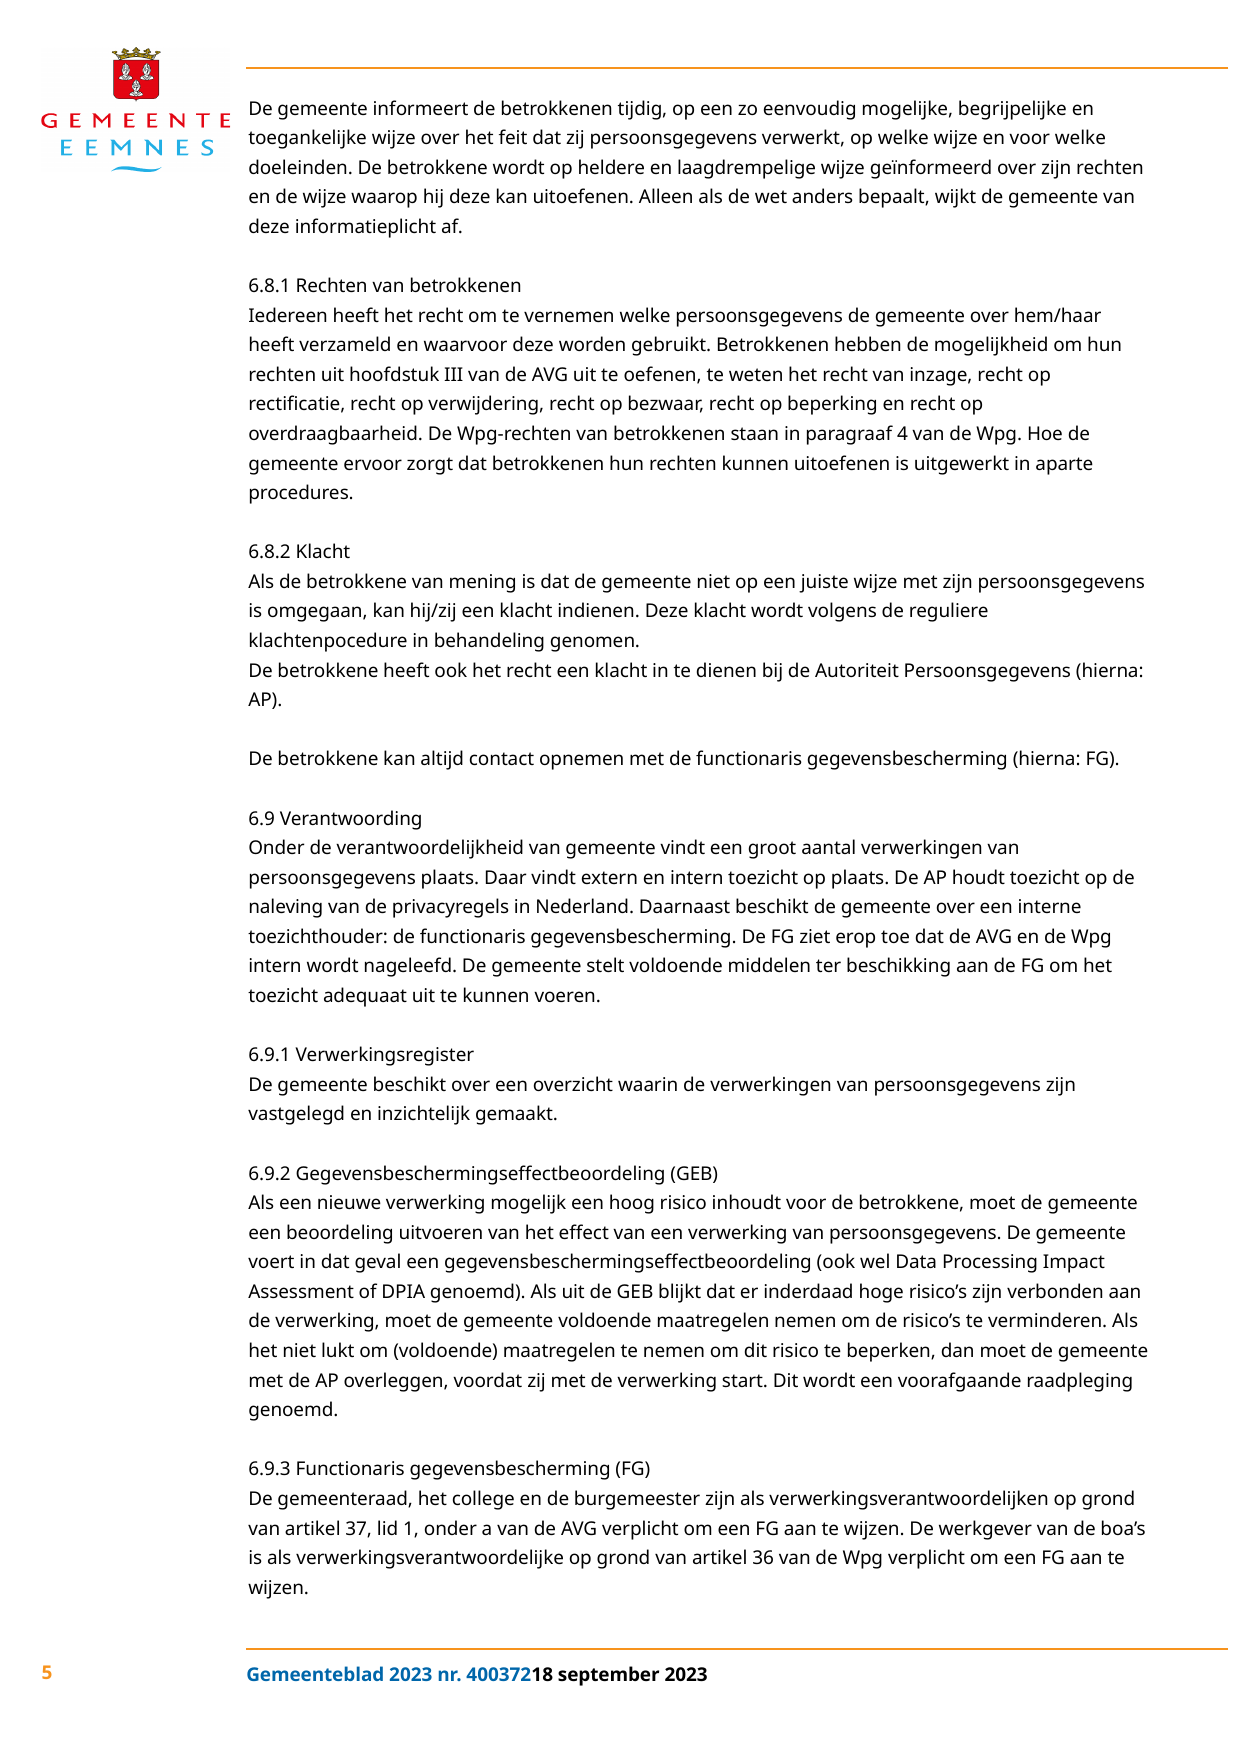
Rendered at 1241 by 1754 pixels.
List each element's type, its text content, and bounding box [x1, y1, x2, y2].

text De gemeente informeert de betrokkenen tijdig, op een zo eenvoudig mogelijke, begrijpelijke en toegankelijke wijze over het feit dat zij persoonsgegevens verwerkt, op welke wijze en voor welke doeleinden. De betrokkene wordt op heldere en laagdrempelige wijze geïnformeerd over zijn rechten en de wijze waarop hij deze kan uitoefenen. Alleen als de wet anders bepaalt, wijkt de gemeente van deze informatieplicht af. [248, 95, 1152, 239]
text Iedereen heeft het recht om te vernemen welke persoonsgegevens de gemeente over hem/haar heeft verzameld en waarvoor deze worden gebruikt. Betrokkenen hebben de mogelijkheid om hun rechten uit hoofdstuk III van de AVG uit te oefenen, te weten het recht van inzage, recht op rectificatie, recht op verwijdering, recht op bezwaar, recht op beperking en recht op overdraagbaarheid. De Wpg-rechten van betrokkenen staan in paragraaf 4 van de Wpg. Hoe de gemeente ervoor zorgt dat betrokkenen hun rechten kunnen uitoefenen is uitgewerkt in aparte procedures. [248, 302, 1152, 505]
text Onder de verantwoordelijkheid van gemeente vindt een groot aantal verwerkingen van persoonsgegevens plaats. Daar vindt extern en intern toezicht op plaats. De AP houdt toezicht op de naleving van de privacyregels in Nederland. Daarnaast beschikt de gemeente over een interne toezichthouder: de functionaris gegevensbescherming. De FG ziet erop toe dat de AVG en de Wpg intern wordt nageleefd. De gemeente stelt voldoende middelen ter beschikking aan de FG om het toezicht adequaat uit te kunnen voeren. [248, 834, 1152, 1008]
text 6.8.1 Rechten van betrokkenen [248, 272, 1152, 298]
text 6.9 Verantwoording [248, 805, 1152, 831]
text 6.9.3 Functionaris gegevensbescherming (FG) [248, 1456, 1152, 1481]
picture [41, 47, 231, 172]
text 6.8.2 Klacht [248, 538, 1152, 564]
text 6.9.1 Verwerkingsregister [248, 1041, 1152, 1067]
text Als een nieuwe verwerking mogelijk een hoog risico inhoudt voor de betrokkene, moet de gemeente een beoordeling uitvoeren van het effect van een verwerking van persoonsgegevens. De gemeente voert in dat geval een gegevensbeschermingseffectbeoordeling (ook wel Data Processing Impact Assessment of DPIA genoemd). Als uit de GEB blijkt dat er inderdaad hoge risico’s zijn verbonden aan de verwerking, moet de gemeente voldoende maatregelen nemen om de risico’s te verminderen. Als het niet lukt om (voldoende) maatregelen te nemen om dit risico te beperken, dan moet de gemeente met de AP overleggen, voordat zij met de verwerking start. Dit wordt een voorafgaande raadpleging genoemd. [248, 1189, 1152, 1422]
text De betrokkene heeft ook het recht een klacht in te dienen bij de Autoriteit Persoonsgegevens (hierna: AP). [248, 657, 1152, 712]
text De gemeenteraad, het college en de burgemeester zijn als verwerkingsverantwoordelijken op grond van artikel 37, lid 1, onder a van de AVG verplicht om een FG aan te wijzen. De werkgever van de boa’s is als verwerkingsverantwoordelijke op grond van artikel 36 van de Wpg verplicht om een FG aan te wijzen. [248, 1485, 1152, 1600]
text De betrokkene kan altijd contact opnemen met de functionaris gegevensbescherming (hierna: FG). [248, 746, 1152, 771]
text Als de betrokkene van mening is dat de gemeente niet op een juiste wijze met zijn persoonsgegevens is omgegaan, kan hij/zij een klacht indienen. Deze klacht wordt volgens de reguliere klachtenpocedure in behandeling genomen. [248, 568, 1152, 653]
text De gemeente beschikt over een overzicht waarin de verwerkingen van persoonsgegevens zijn vastgelegd en inzichtelijk gemaakt. [248, 1071, 1152, 1126]
text 6.9.2 Gegevensbeschermingseffectbeoordeling (GEB) [248, 1160, 1152, 1186]
